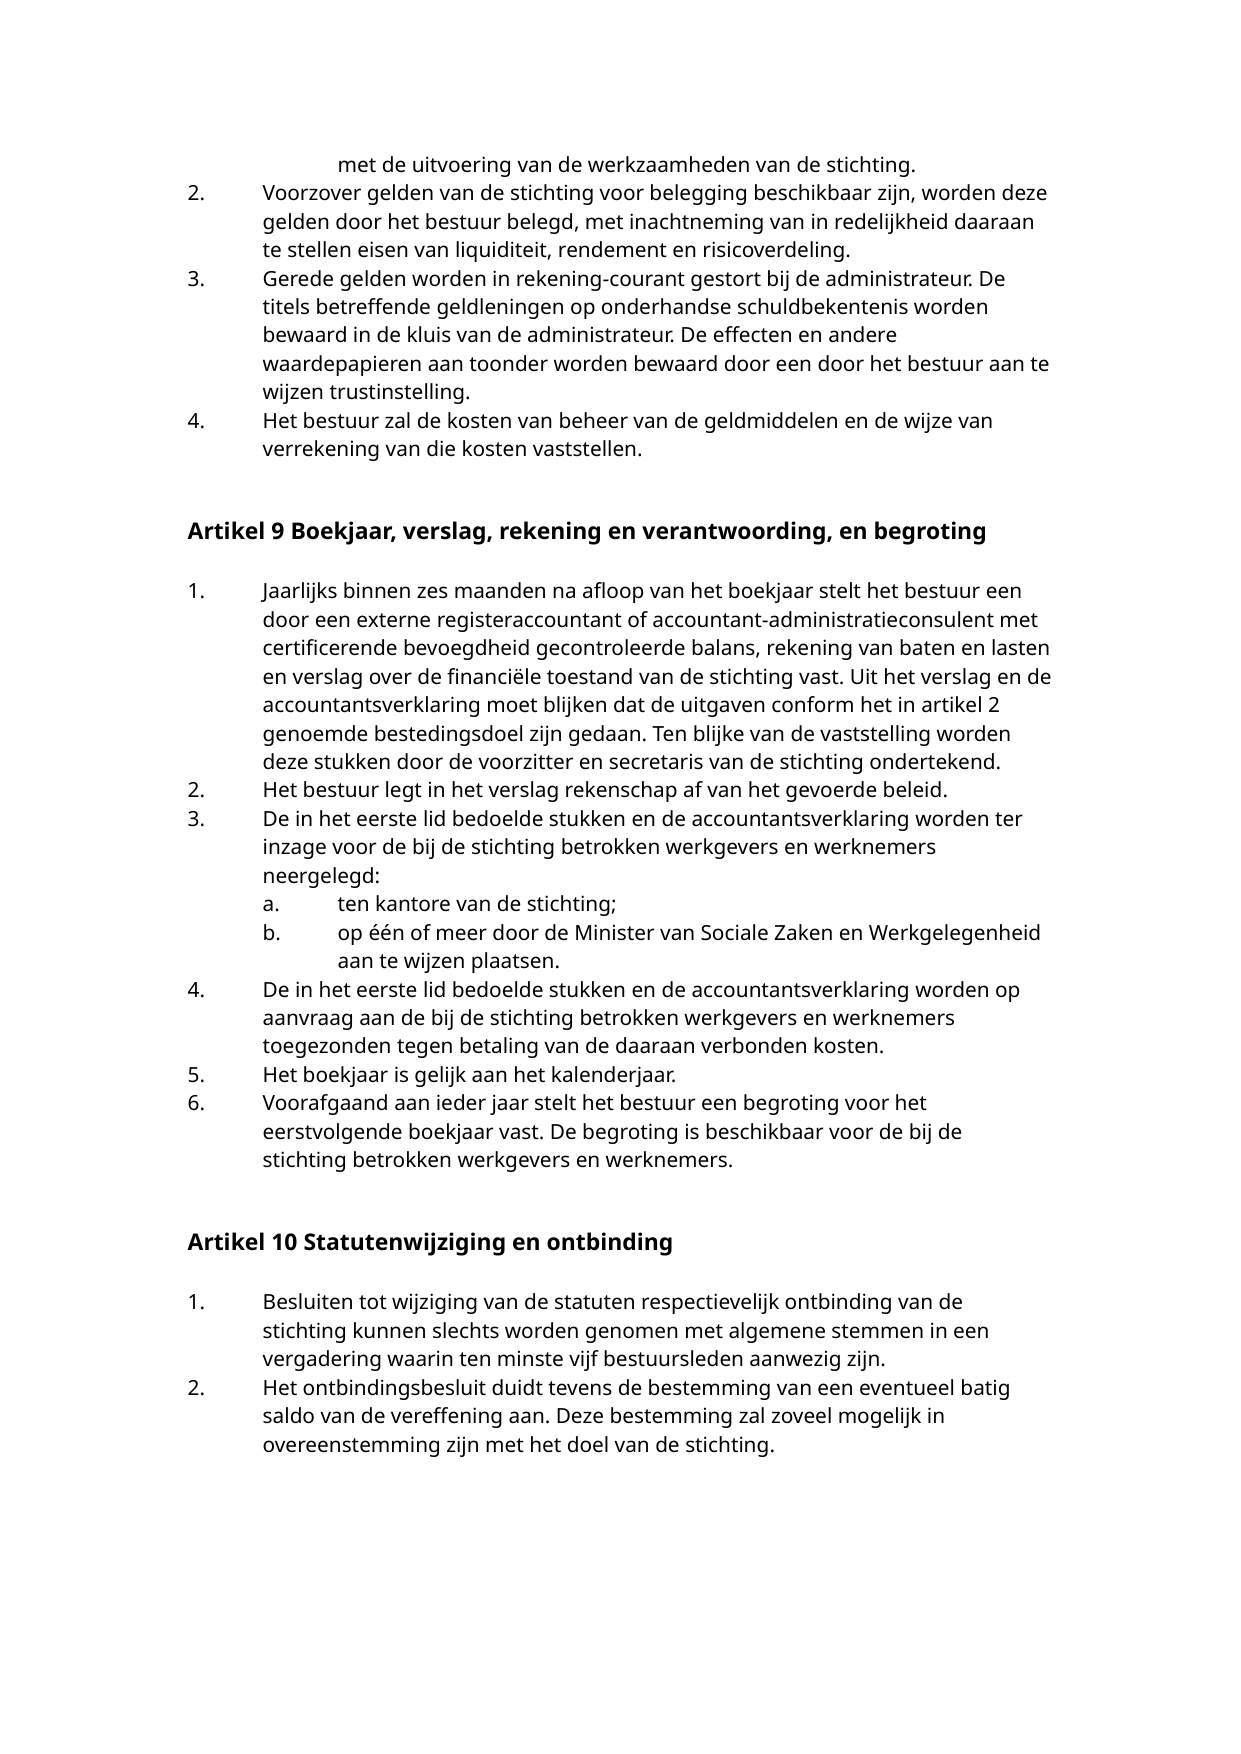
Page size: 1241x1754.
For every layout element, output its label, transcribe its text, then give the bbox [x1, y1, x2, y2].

subtitle Artikel 10 Statutenwijziging en ontbinding [187, 1226, 1053, 1257]
subtitle Artikel 9 Boekjaar, verslag, rekening en verantwoording, en begroting [187, 515, 1053, 547]
list De in het eerste lid bedoelde stukken en de accountantsverklaring worden ter inzage voor de bij de stichting betrokken werkgevers en werknemers neergelegd: [187, 804, 1053, 889]
list Voorzover gelden van de stichting voor belegging beschikbaar zijn, worden deze gelden door het bestuur belegd, met inachtneming van in redelijkheid daaraan te stellen eisen van liquiditeit, rendement en risicoverdeling. [187, 178, 1053, 264]
list ten kantore van de stichting; [262, 889, 1053, 918]
list Het bestuur legt in het verslag rekenschap af van het gevoerde beleid. [187, 776, 1053, 804]
list Voorafgaand aan ieder jaar stelt het bestuur een begroting voor het eerstvolgende boekjaar vast. De begroting is beschikbaar voor de bij de stichting betrokken werkgevers en werknemers. [187, 1088, 1053, 1174]
list De in het eerste lid bedoelde stukken en de accountantsverklaring worden op aanvraag aan de bij de stichting betrokken werkgevers en werknemers toegezonden tegen betaling van de daaraan verbonden kosten. [187, 975, 1053, 1060]
list Jaarlijks binnen zes maanden na afloop van het boekjaar stelt het bestuur een door een externe registeraccountant of accountant-administratieconsulent met certificerende bevoegdheid gecontroleerde balans, rekening van baten en lasten en verslag over de financiële toestand van de stichting vast. Uit het verslag en de accountantsverklaring moet blijken dat de uitgaven conform het in artikel 2 genoemde bestedingsdoel zijn gedaan. Ten blijke van de vaststelling worden deze stukken door de voorzitter en secretaris van de stichting ondertekend. [187, 577, 1053, 776]
list op één of meer door de Minister van Sociale Zaken en Werkgelegenheid aan te wijzen plaatsen. [262, 918, 1053, 975]
list Besluiten tot wijziging van de statuten respectievelijk ontbinding van de stichting kunnen slechts worden genomen met algemene stemmen in een vergadering waarin ten minste vijf bestuursleden aanwezig zijn. [187, 1287, 1053, 1373]
list Gerede gelden worden in rekening-courant gestort bij de administrateur. De titels betreffende geldleningen op onderhandse schuldbekentenis worden bewaard in de kluis van de administrateur. De effecten en andere waardepapieren aan toonder worden bewaard door een door het bestuur aan te wijzen trustinstelling. [187, 264, 1053, 406]
list met de uitvoering van de werkzaamheden van de stichting. [262, 150, 1053, 178]
list Het boekjaar is gelijk aan het kalenderjaar. [187, 1060, 1053, 1088]
list Het bestuur zal de kosten van beheer van de geldmiddelen en de wijze van verrekening van die kosten vaststellen. [187, 406, 1053, 463]
list Het ontbindingsbesluit duidt tevens de bestemming van een eventueel batig saldo van de vereffening aan. Deze bestemming zal zoveel mogelijk in overeenstemming zijn met het doel van de stichting. [187, 1373, 1053, 1458]
